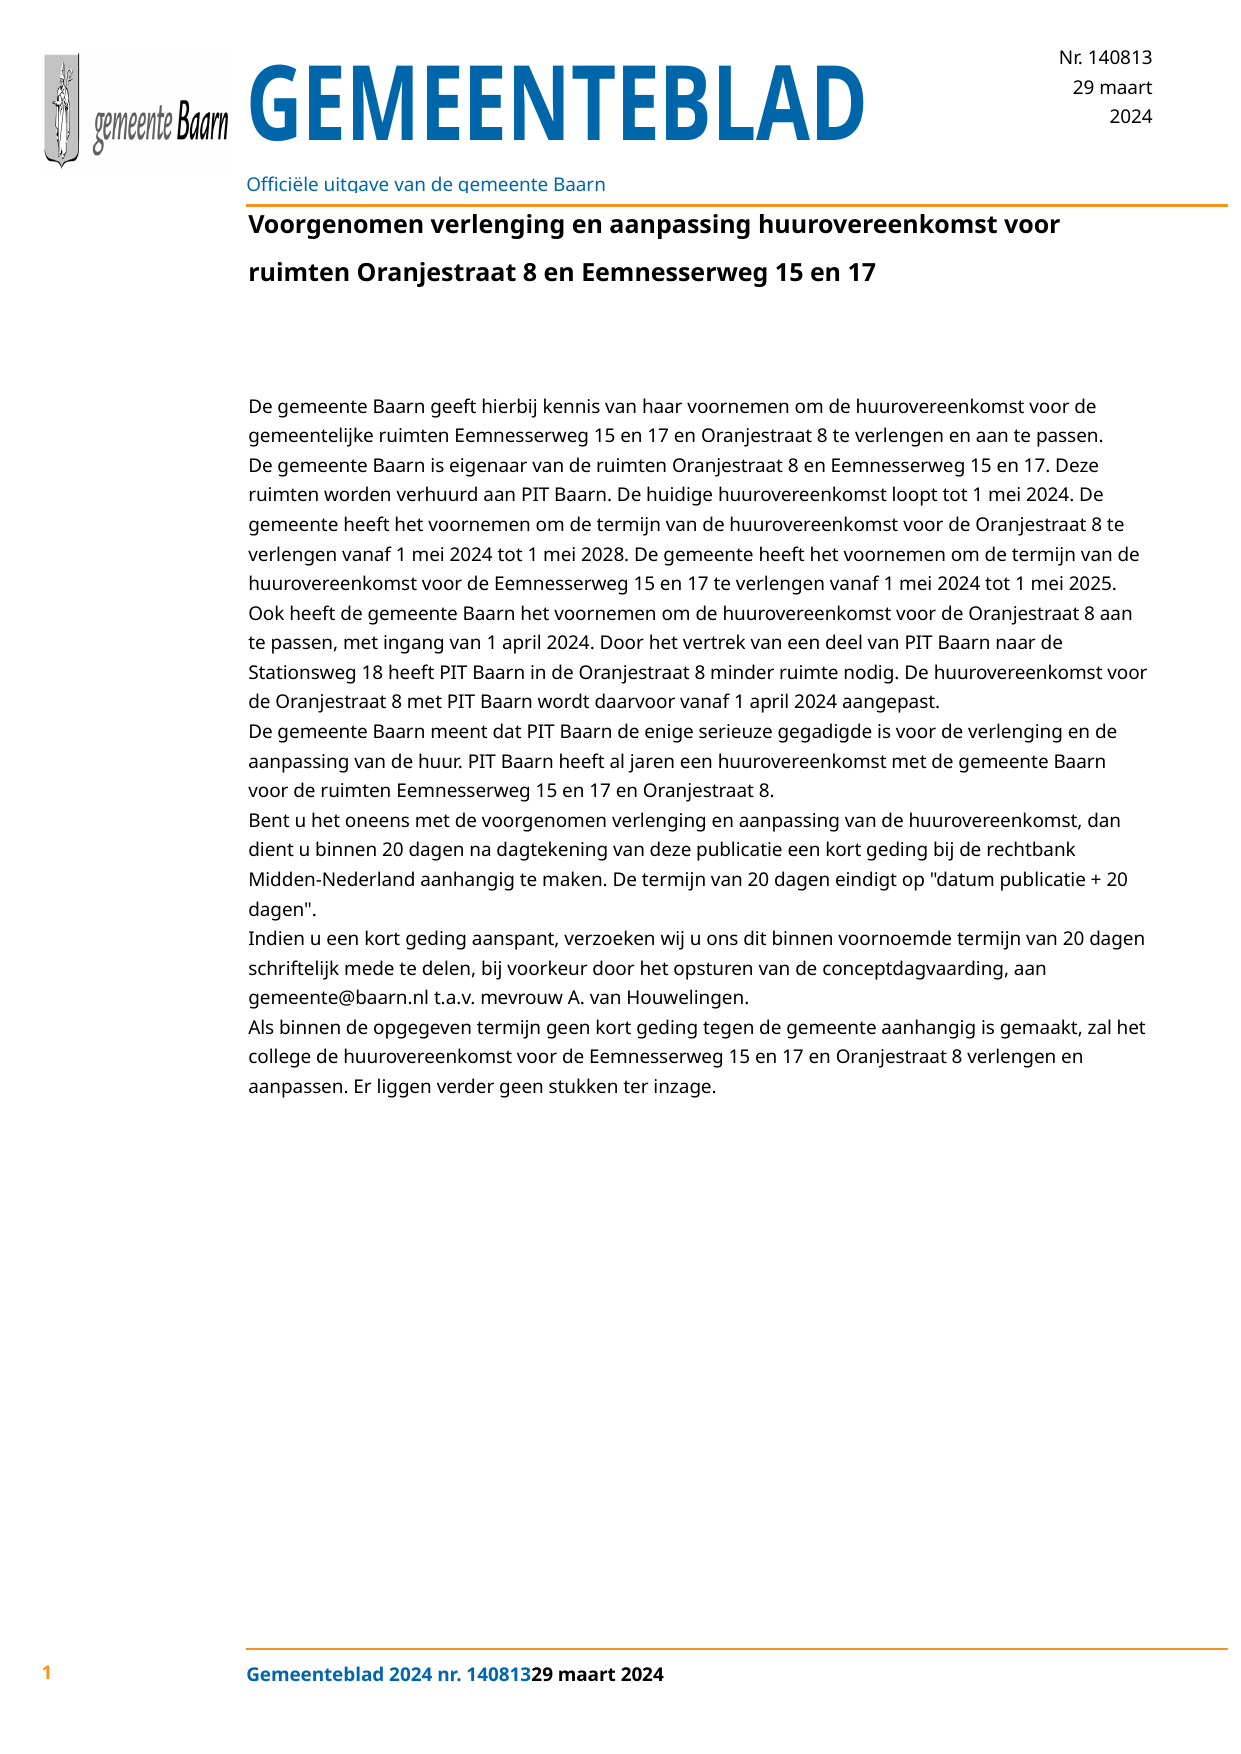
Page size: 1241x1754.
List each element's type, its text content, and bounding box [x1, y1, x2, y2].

text Indien u een kort geding aanspant, verzoeken wij u ons dit binnen voornoemde termijn van 20 dagen schriftelijk mede te delen, bij voorkeur door het opsturen van de conceptdagvaarding, aan gemeente@baarn.nl t.a.v. mevrouw A. van Houwelingen. [248, 925, 1152, 1010]
text De gemeente Baarn meent dat PIT Baarn de enige serieuze gegadigde is voor de verlenging en de aanpassing van de huur. PIT Baarn heeft al jaren een huurovereenkomst met de gemeente Baarn voor de ruimten Eemnesserweg 15 en 17 en Oranjestraat 8. [248, 718, 1152, 803]
text Voorgenomen verlenging en aanpassing huurovereenkomst voor ruimten Oranjestraat 8 en Eemnesserweg 15 en 17 [248, 207, 1152, 288]
text De gemeente Baarn is eigenaar van de ruimten Oranjestraat 8 en Eemnesserweg 15 en 17. Deze ruimten worden verhuurd aan PIT Baarn. De huidige huurovereenkomst loopt tot 1 mei 2024. De gemeente heeft het voornemen om de termijn van de huurovereenkomst voor de Oranjestraat 8 te verlengen vanaf 1 mei 2024 tot 1 mei 2028. De gemeente heeft het voornemen om de termijn van de huurovereenkomst voor de Eemnesserweg 15 en 17 te verlengen vanaf 1 mei 2024 tot 1 mei 2025. [248, 452, 1152, 596]
picture [41, 47, 231, 172]
text Bent u het oneens met de voorgenomen verlenging en aanpassing van de huurovereenkomst, dan dient u binnen 20 dagen na dagtekening van deze publicatie een kort geding bij de rechtbank Midden-Nederland aanhangig te maken. De termijn van 20 dagen eindigt op "datum publicatie + 20 dagen". [248, 807, 1152, 922]
text Ook heeft de gemeente Baarn het voornemen om de huurovereenkomst voor de Oranjestraat 8 aan te passen, met ingang van 1 april 2024. Door het vertrek van een deel van PIT Baarn naar de Stationsweg 18 heeft PIT Baarn in de Oranjestraat 8 minder ruimte nodig. De huurovereenkomst voor de Oranjestraat 8 met PIT Baarn wordt daarvoor vanaf 1 april 2024 aangepast. [248, 600, 1152, 714]
text De gemeente Baarn geeft hierbij kennis van haar voornemen om de huurovereenkomst voor de gemeentelijke ruimten Eemnesserweg 15 en 17 en Oranjestraat 8 te verlengen en aan te passen. [248, 393, 1152, 448]
text Als binnen de opgegeven termijn geen kort geding tegen de gemeente aanhangig is gemaakt, zal het college de huurovereenkomst voor de Eemnesserweg 15 en 17 en Oranjestraat 8 verlengen en aanpassen. Er liggen verder geen stukken ter inzage. [248, 1014, 1152, 1099]
